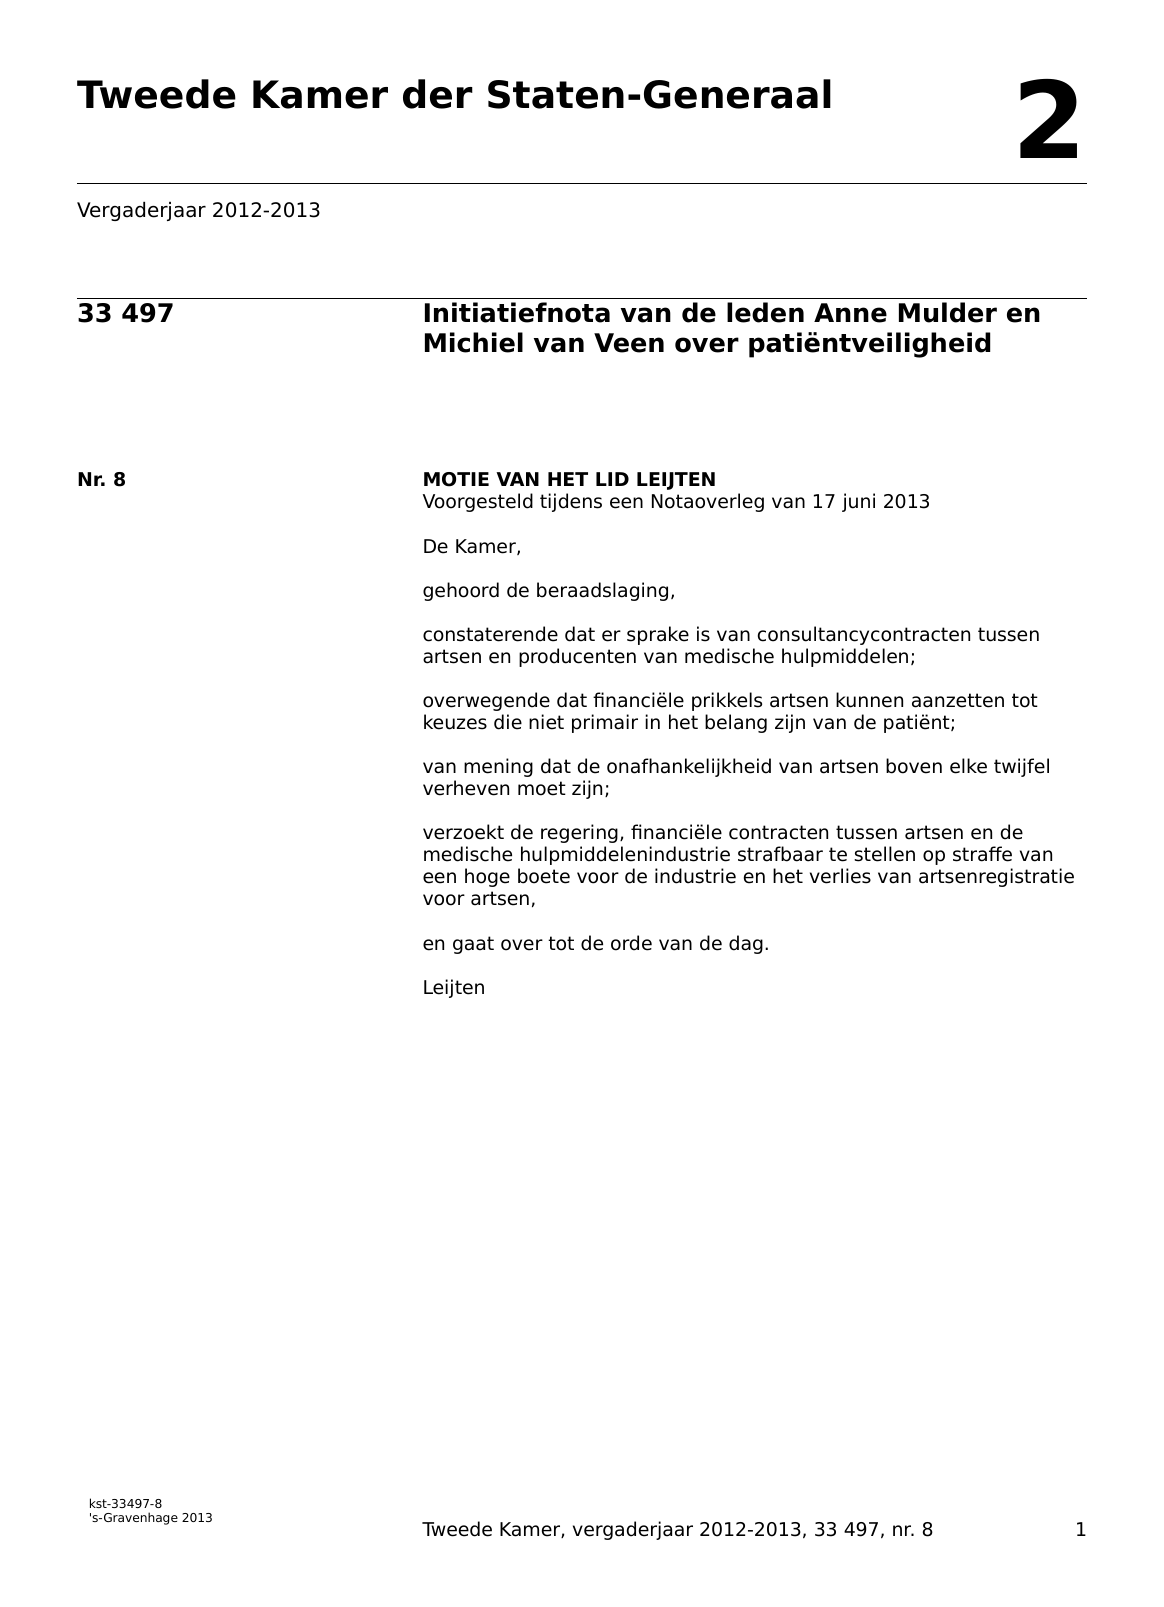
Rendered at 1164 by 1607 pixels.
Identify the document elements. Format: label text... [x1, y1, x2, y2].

text kst-33497-8 [88, 1497, 323, 1511]
text gehoord de beraadslaging, [422, 580, 1087, 602]
text en gaat over tot de orde van de dag. [422, 932, 1087, 954]
text constaterende dat er sprake is van consultancycontracten tussen artsen en producenten van medische hulpmiddelen; [422, 624, 1087, 668]
text Voorgesteld tijdens een Notaoverleg van 17 juni 2013 [422, 491, 1087, 513]
table_header Tweede Kamer der Staten-Generaal [77, 59, 886, 183]
text overwegende dat financiële prikkels artsen kunnen aanzetten tot keuzes die niet primair in het belang zijn van de patiënt; [422, 690, 1087, 734]
table_cell Vergaderjaar 2012-2013 [77, 184, 1087, 298]
text 's-Gravenhage 2013 [88, 1511, 323, 1525]
table_header 2 [886, 59, 1087, 183]
text verzoekt de regering, financiële contracten tussen artsen en de medische hulpmiddelenindustrie strafbaar te stellen op straffe van een hoge boete voor de industrie en het verlies van artsenregistratie voor artsen, [422, 822, 1087, 910]
text Leijten [422, 977, 1087, 998]
text De Kamer, [422, 536, 1087, 557]
text van mening dat de onafhankelijkheid van artsen boven elke twijfel verheven moet zijn; [422, 756, 1087, 800]
subtitle Nr. 8 MOTIE VAN HET LID LEIJTEN [77, 469, 1087, 491]
subtitle 33 497 Initiatiefnota van de leden Anne Mulder en Michiel van Veen over patiëntveiligheid [77, 299, 1087, 358]
